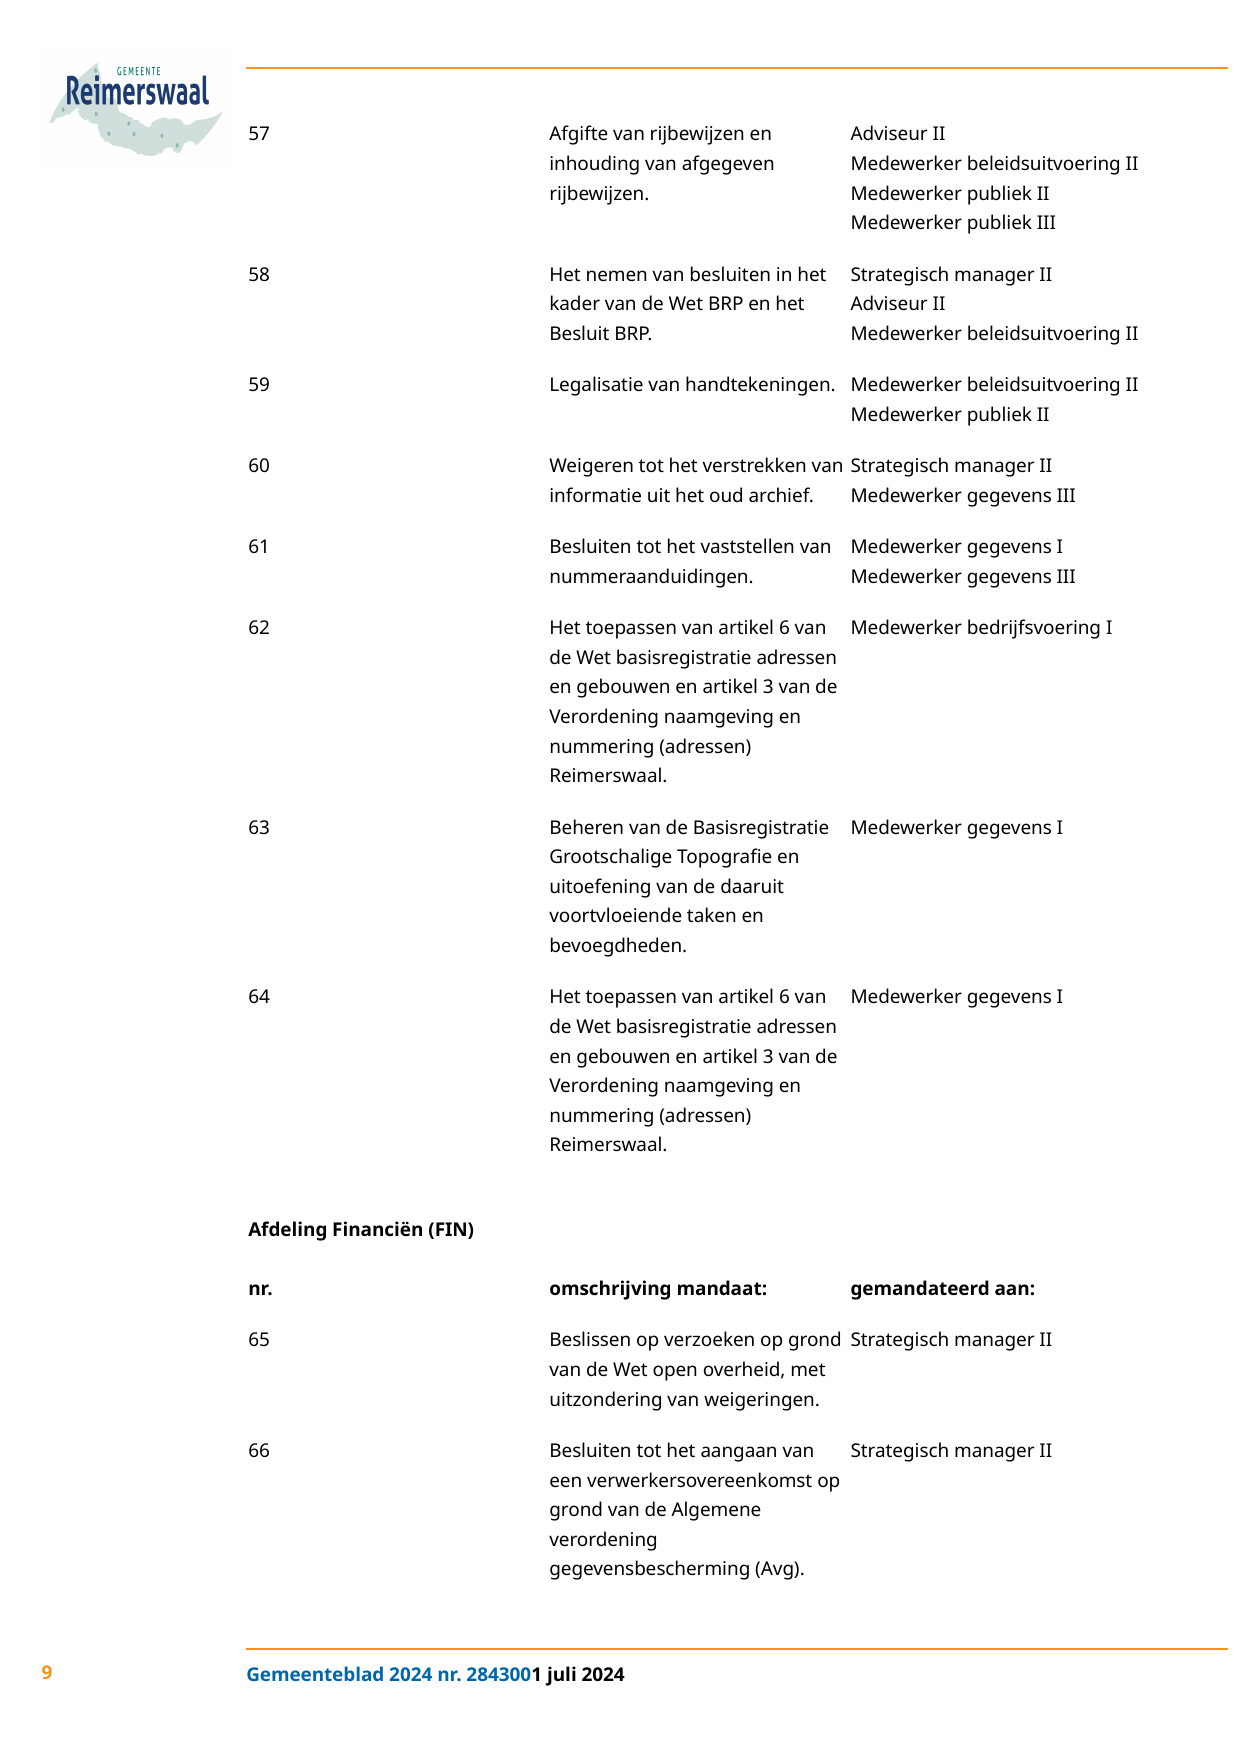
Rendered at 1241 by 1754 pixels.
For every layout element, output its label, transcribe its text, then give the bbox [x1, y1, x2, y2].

table_cell [850, 95, 1152, 121]
table_cell [549, 95, 850, 121]
table_cell Strategisch manager II [850, 1437, 1152, 1581]
table_cell 61 [248, 534, 549, 589]
table_cell [850, 589, 1152, 614]
table_cell [549, 788, 850, 814]
table_cell [549, 427, 850, 452]
table_cell [248, 508, 549, 533]
table_cell Medewerker bedrijfsvoering I [850, 615, 1152, 788]
table_cell 58 [248, 261, 549, 346]
text Afdeling Financiën (FIN) [248, 1216, 1152, 1242]
table_cell [549, 1581, 850, 1607]
table_cell [248, 958, 549, 984]
table_cell [549, 235, 850, 261]
table_cell [549, 346, 850, 371]
table_cell Besluiten tot het aangaan van een verwerkersovereenkomst op grond van de Algemene verordening gegevensbescherming (Avg). [549, 1437, 850, 1581]
table_header omschrijving mandaat: [549, 1275, 850, 1301]
table_header gemandateerd aan: [850, 1275, 1152, 1301]
table_cell [248, 1301, 549, 1327]
table_cell [248, 788, 549, 814]
table_cell Het toepassen van artikel 6 van de Wet basisregistratie adressen en gebouwen en artikel 3 van de Verordening naamgeving en nummering (adressen) Reimerswaal. [549, 615, 850, 788]
table_cell Strategisch manager II Medewerker gegevens III [850, 453, 1152, 508]
table_cell [850, 1411, 1152, 1437]
table_cell Medewerker beleidsuitvoering II Medewerker publiek II [850, 371, 1152, 427]
table_cell [248, 1581, 549, 1607]
table_cell 57 [248, 121, 549, 235]
table_cell [850, 235, 1152, 261]
table_cell [248, 427, 549, 452]
table_cell Legalisatie van handtekeningen. [549, 371, 850, 427]
table_cell 62 [248, 615, 549, 788]
table_cell 60 [248, 453, 549, 508]
table_cell [549, 508, 850, 533]
table_cell [850, 1301, 1152, 1327]
table_cell [850, 1581, 1152, 1607]
table_cell 64 [248, 984, 549, 1157]
table_cell Besluiten tot het vaststellen van nummeraanduidingen. [549, 534, 850, 589]
table_cell [549, 1157, 850, 1183]
table_cell [549, 1411, 850, 1437]
table_cell [248, 1157, 549, 1183]
table_cell Medewerker gegevens I [850, 814, 1152, 958]
table_header nr. [248, 1275, 549, 1301]
table_cell 59 [248, 371, 549, 427]
table_cell 63 [248, 814, 549, 958]
table_cell Beheren van de Basisregistratie Grootschalige Topografie en uitoefening van de daaruit voortvloeiende taken en bevoegdheden. [549, 814, 850, 958]
table_cell Adviseur II Medewerker beleidsuitvoering II Medewerker publiek II Medewerker publiek III [850, 121, 1152, 235]
table_cell 65 [248, 1327, 549, 1411]
table_cell Strategisch manager II [850, 1327, 1152, 1411]
table_cell [248, 589, 549, 614]
table_cell [850, 1157, 1152, 1183]
table_cell [850, 508, 1152, 533]
table_cell [248, 95, 549, 121]
table_cell Weigeren tot het verstrekken van informatie uit het oud archief. [549, 453, 850, 508]
table_cell 66 [248, 1437, 549, 1581]
table_cell [549, 1301, 850, 1327]
table_cell [850, 788, 1152, 814]
picture [41, 47, 231, 172]
table_cell [549, 589, 850, 614]
table_cell Het toepassen van artikel 6 van de Wet basisregistratie adressen en gebouwen en artikel 3 van de Verordening naamgeving en nummering (adressen) Reimerswaal. [549, 984, 850, 1157]
table_cell [549, 958, 850, 984]
table_cell Beslissen op verzoeken op grond van de Wet open overheid, met uitzondering van weigeringen. [549, 1327, 850, 1411]
table_cell Afgifte van rijbewijzen en inhouding van afgegeven rijbewijzen. [549, 121, 850, 235]
table_cell Strategisch manager II Adviseur II Medewerker beleidsuitvoering II [850, 261, 1152, 346]
table_cell [248, 235, 549, 261]
table_cell [248, 1411, 549, 1437]
table_cell [248, 346, 549, 371]
table_cell [850, 958, 1152, 984]
table_cell [850, 346, 1152, 371]
table_cell Het nemen van besluiten in het kader van de Wet BRP en het Besluit BRP. [549, 261, 850, 346]
table_cell Medewerker gegevens I [850, 984, 1152, 1157]
table_cell [850, 427, 1152, 452]
table_cell Medewerker gegevens I Medewerker gegevens III [850, 534, 1152, 589]
